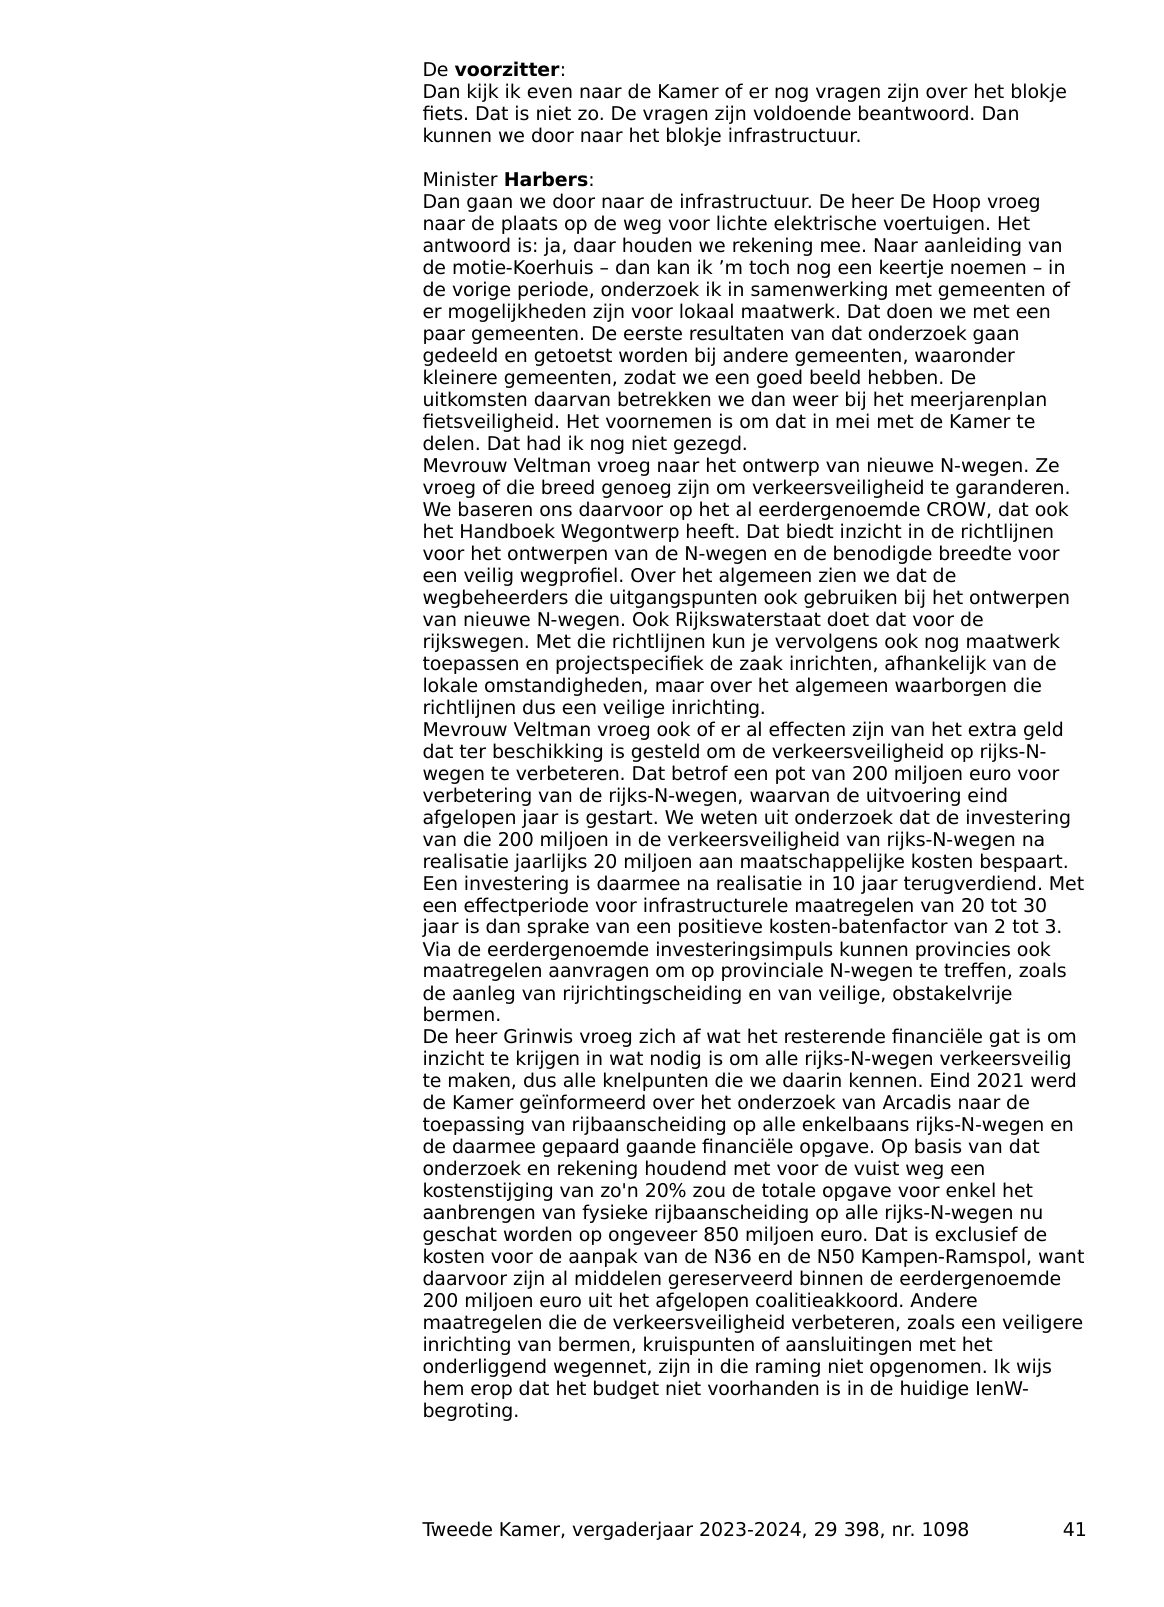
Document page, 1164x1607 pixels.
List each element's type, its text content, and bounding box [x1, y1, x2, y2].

text Dan kijk ik even naar de Kamer of er nog vragen zijn over het blokje fiets. Dat is niet zo. De vragen zijn voldoende beantwoord. Dan kunnen we door naar het blokje infrastructuur. [422, 81, 1087, 147]
text Dan gaan we door naar de infrastructuur. De heer De Hoop vroeg naar de plaats op de weg voor lichte elektrische voertuigen. Het antwoord is: ja, daar houden we rekening mee. Naar aanleiding van de motie-Koerhuis – dan kan ik ’m toch nog een keertje noemen – in de vorige periode, onderzoek ik in samenwerking met gemeenten of er mogelijkheden zijn voor lokaal maatwerk. Dat doen we met een paar gemeenten. De eerste resultaten van dat onderzoek gaan gedeeld en getoetst worden bij andere gemeenten, waaronder kleinere gemeenten, zodat we een goed beeld hebben. De uitkomsten daarvan betrekken we dan weer bij het meerjarenplan fietsveiligheid. Het voornemen is om dat in mei met de Kamer te delen. Dat had ik nog niet gezegd. [422, 191, 1087, 455]
text De heer Grinwis vroeg zich af wat het resterende financiële gat is om inzicht te krijgen in wat nodig is om alle rijks-N-wegen verkeersveilig te maken, dus alle knelpunten die we daarin kennen. Eind 2021 werd de Kamer geïnformeerd over het onderzoek van Arcadis naar de toepassing van rijbaanscheiding op alle enkelbaans rijks-N-wegen en de daarmee gepaard gaande financiële opgave. Op basis van dat onderzoek en rekening houdend met voor de vuist weg een kostenstijging van zo'n 20% zou de totale opgave voor enkel het aanbrengen van fysieke rijbaanscheiding op alle rijks-N-wegen nu geschat worden op ongeveer 850 miljoen euro. Dat is exclusief de kosten voor de aanpak van de N36 en de N50 Kampen-Ramspol, want daarvoor zijn al middelen gereserveerd binnen de eerdergenoemde 200 miljoen euro uit het afgelopen coalitieakkoord. Andere maatregelen die de verkeersveiligheid verbeteren, zoals een veiligere inrichting van bermen, kruispunten of aansluitingen met het onderliggend wegennet, zijn in die raming niet opgenomen. Ik wijs hem erop dat het budget niet voorhanden is in de huidige IenW-begroting. [422, 1026, 1087, 1422]
text De voorzitter: [422, 59, 1087, 81]
text Mevrouw Veltman vroeg naar het ontwerp van nieuwe N-wegen. Ze vroeg of die breed genoeg zijn om verkeersveiligheid te garanderen. We baseren ons daarvoor op het al eerdergenoemde CROW, dat ook het Handboek Wegontwerp heeft. Dat biedt inzicht in de richtlijnen voor het ontwerpen van de N-wegen en de benodigde breedte voor een veilig wegprofiel. Over het algemeen zien we dat de wegbeheerders die uitgangspunten ook gebruiken bij het ontwerpen van nieuwe N-wegen. Ook Rijkswaterstaat doet dat voor de rijkswegen. Met die richtlijnen kun je vervolgens ook nog maatwerk toepassen en projectspecifiek de zaak inrichten, afhankelijk van de lokale omstandigheden, maar over het algemeen waarborgen die richtlijnen dus een veilige inrichting. [422, 455, 1087, 719]
text Minister Harbers: [422, 169, 1087, 191]
text Mevrouw Veltman vroeg ook of er al effecten zijn van het extra geld dat ter beschikking is gesteld om de verkeersveiligheid op rijks-N-wegen te verbeteren. Dat betrof een pot van 200 miljoen euro voor verbetering van de rijks-N-wegen, waarvan de uitvoering eind afgelopen jaar is gestart. We weten uit onderzoek dat de investering van die 200 miljoen in de verkeersveiligheid van rijks-N-wegen na realisatie jaarlijks 20 miljoen aan maatschappelijke kosten bespaart. Een investering is daarmee na realisatie in 10 jaar terugverdiend. Met een effectperiode voor infrastructurele maatregelen van 20 tot 30 jaar is dan sprake van een positieve kosten-batenfactor van 2 tot 3. Via de eerdergenoemde investeringsimpuls kunnen provincies ook maatregelen aanvragen om op provinciale N-wegen te treffen, zoals de aanleg van rijrichtingscheiding en van veilige, obstakelvrije bermen. [422, 719, 1087, 1026]
